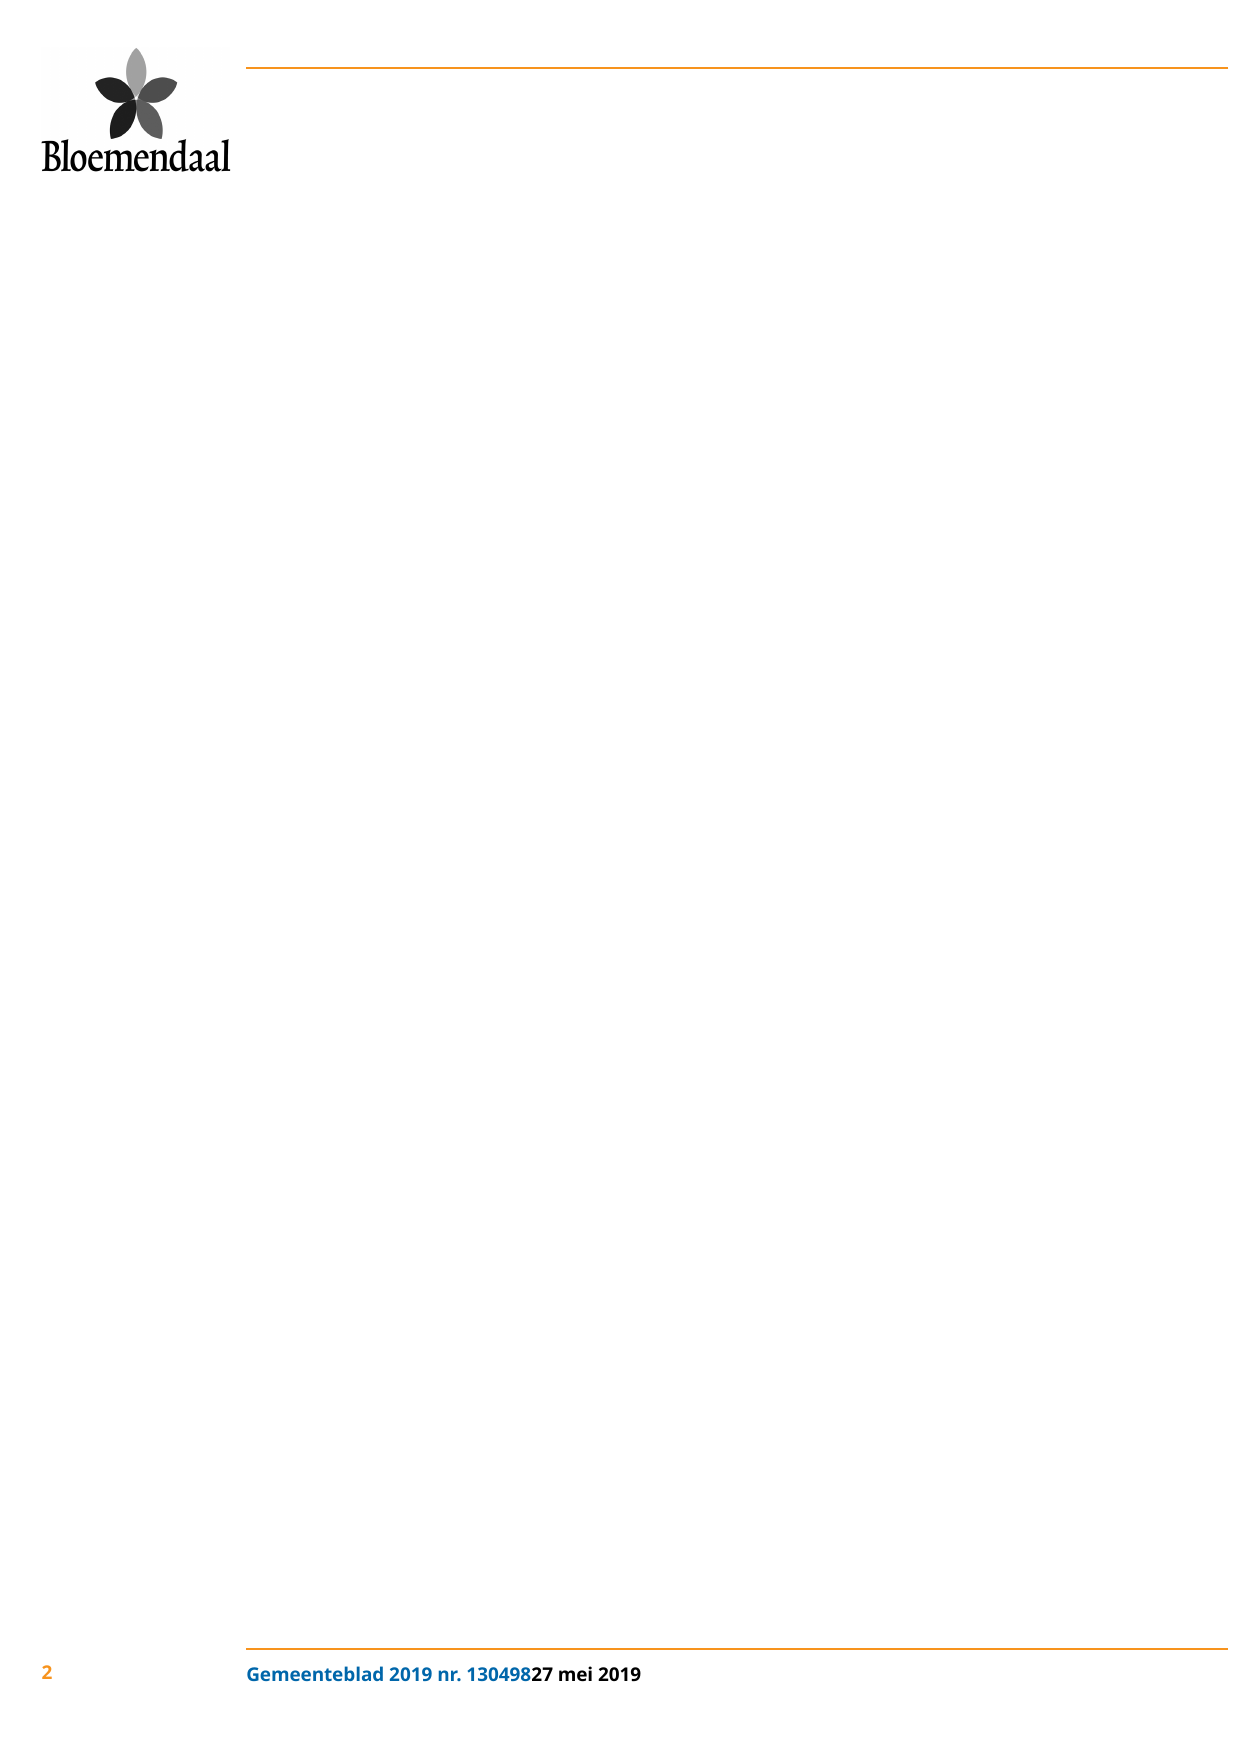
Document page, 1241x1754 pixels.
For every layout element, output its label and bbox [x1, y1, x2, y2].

picture [41, 47, 231, 172]
